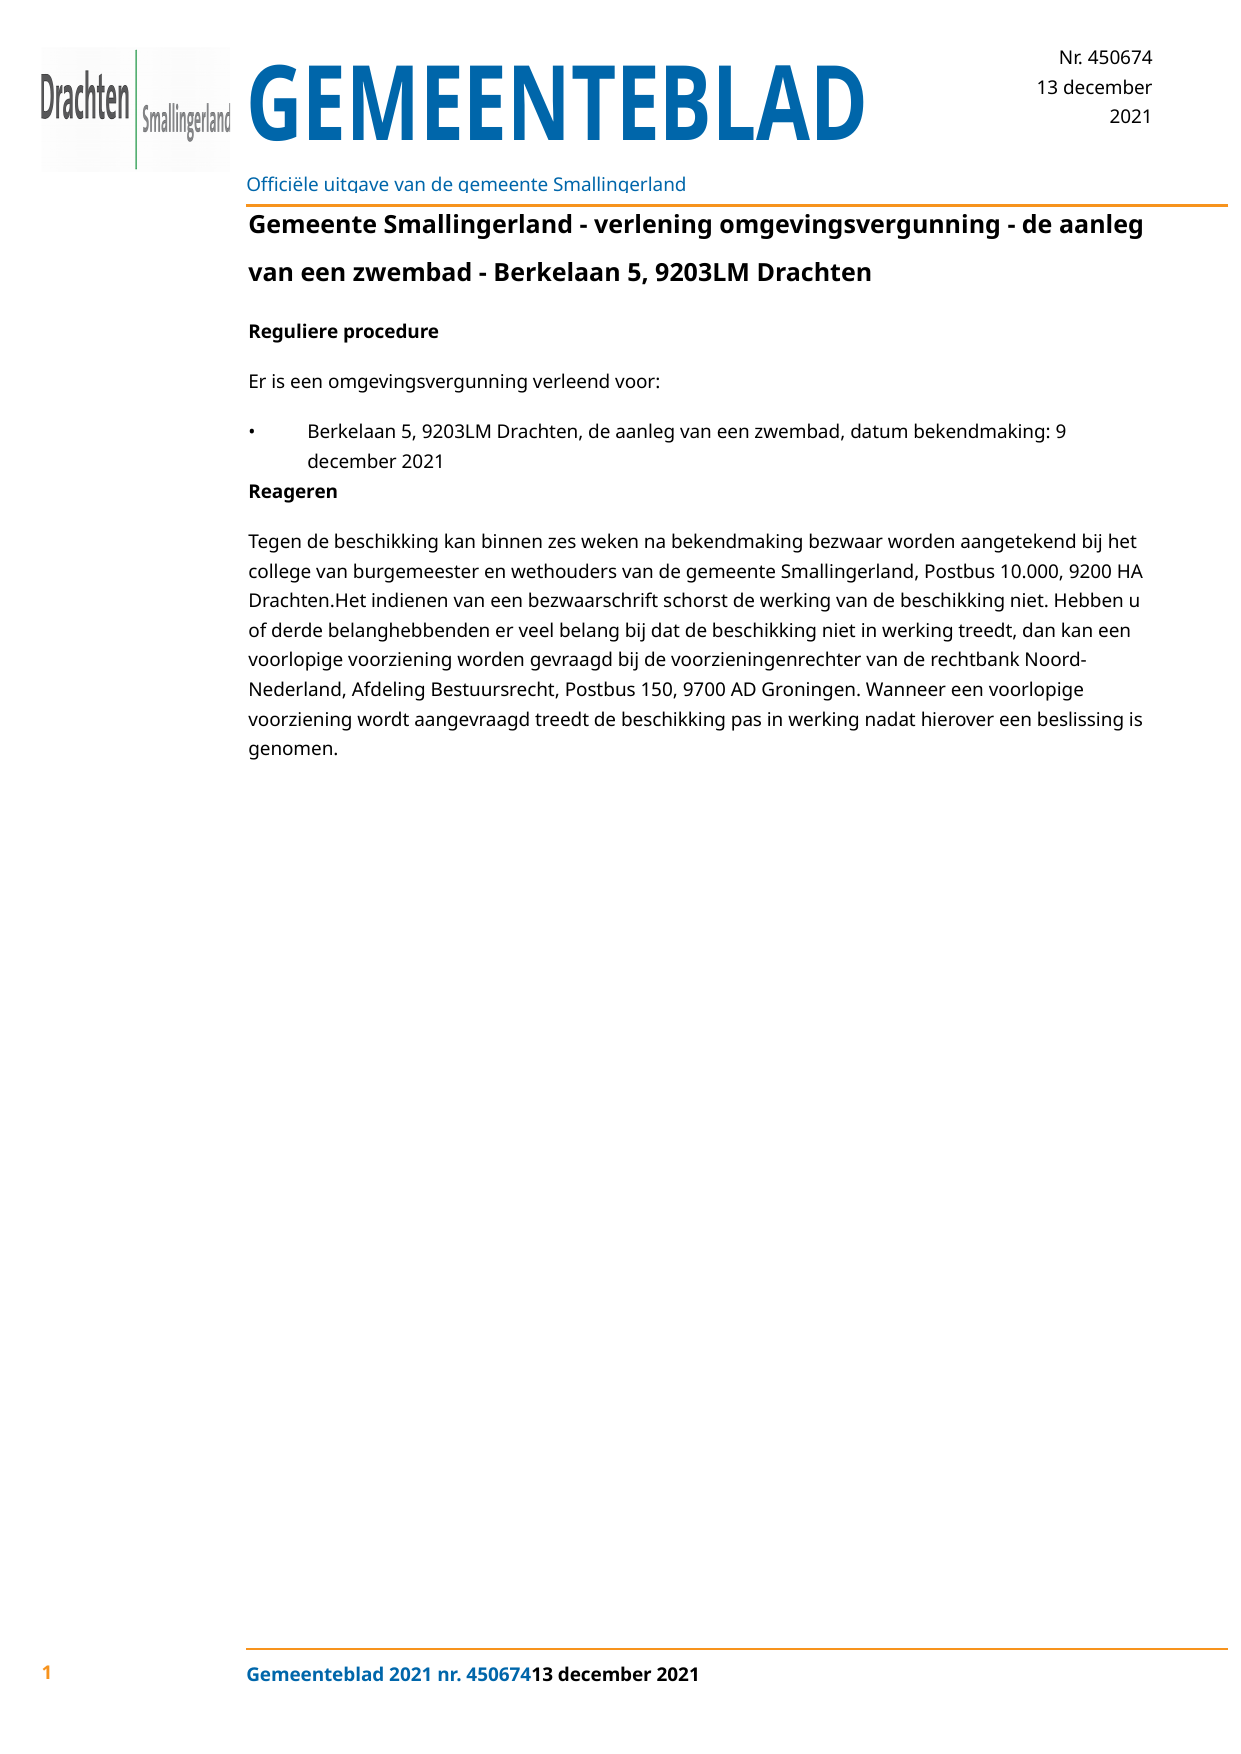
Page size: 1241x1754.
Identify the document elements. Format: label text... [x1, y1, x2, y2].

text Tegen de beschikking kan binnen zes weken na bekendmaking bezwaar worden aangetekend bij het college van burgemeester en wethouders van de gemeente Smallingerland, Postbus 10.000, 9200 HA Drachten.Het indienen van een bezwaarschrift schorst de werking van de beschikking niet. Hebben u of derde belanghebbenden er veel belang bij dat de beschikking niet in werking treedt, dan kan een voorlopige voorziening worden gevraagd bij de voorzieningenrechter van de rechtbank Noord-Nederland, Afdeling Bestuursrecht, Postbus 150, 9700 AD Groningen. Wanneer een voorlopige voorziening wordt aangevraagd treedt de beschikking pas in werking nadat hierover een beslissing is genomen. [248, 528, 1152, 761]
text Reguliere procedure [248, 318, 1152, 344]
text Er is een omgevingsvergunning verleend voor: [248, 368, 1152, 394]
text Reageren [248, 478, 1152, 504]
list Berkelaan 5, 9203LM Drachten, de aanleg van een zwembad, datum bekendmaking: 9 december 2021 [248, 419, 1152, 474]
text Gemeente Smallingerland - verlening omgevingsvergunning - de aanleg van een zwembad - Berkelaan 5, 9203LM Drachten [248, 207, 1152, 288]
picture [41, 47, 231, 172]
